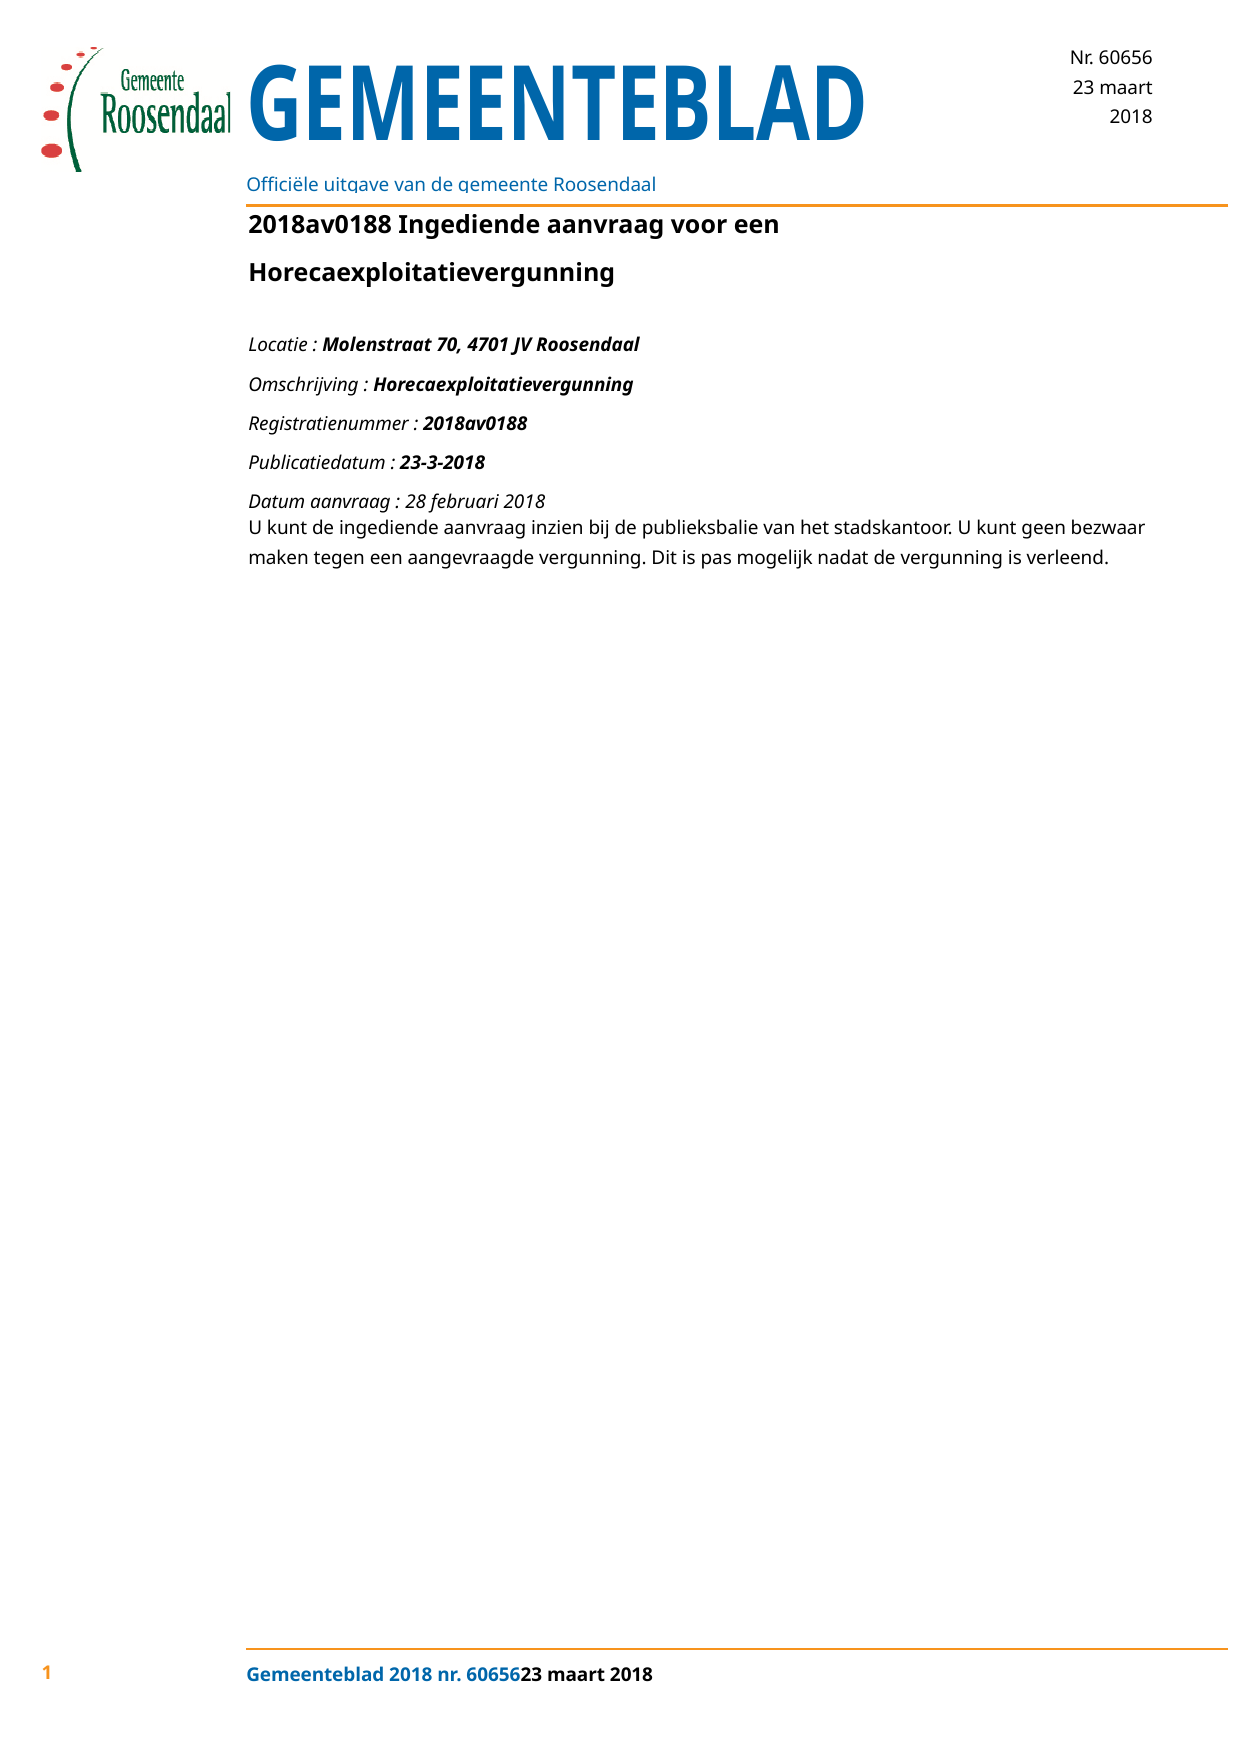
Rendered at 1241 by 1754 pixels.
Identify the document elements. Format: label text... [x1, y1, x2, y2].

text Omschrijving : Horecaexploitatievergunning [248, 371, 1152, 396]
text Publicatiedatum : 23-3-2018 [248, 449, 1152, 475]
text U kunt de ingediende aanvraag inzien bij de publieksbalie van het stadskantoor. U kunt geen bezwaar maken tegen een aangevraagde vergunning. Dit is pas mogelijk nadat de vergunning is verleend. [248, 514, 1152, 569]
picture [41, 47, 231, 172]
text Datum aanvraag : 28 februari 2018 [248, 488, 1152, 514]
text Locatie : Molenstraat 70, 4701 JV Roosendaal [248, 331, 1152, 357]
text 2018av0188 Ingediende aanvraag voor een Horecaexploitatievergunning [248, 207, 1152, 288]
text Registratienummer : 2018av0188 [248, 410, 1152, 436]
